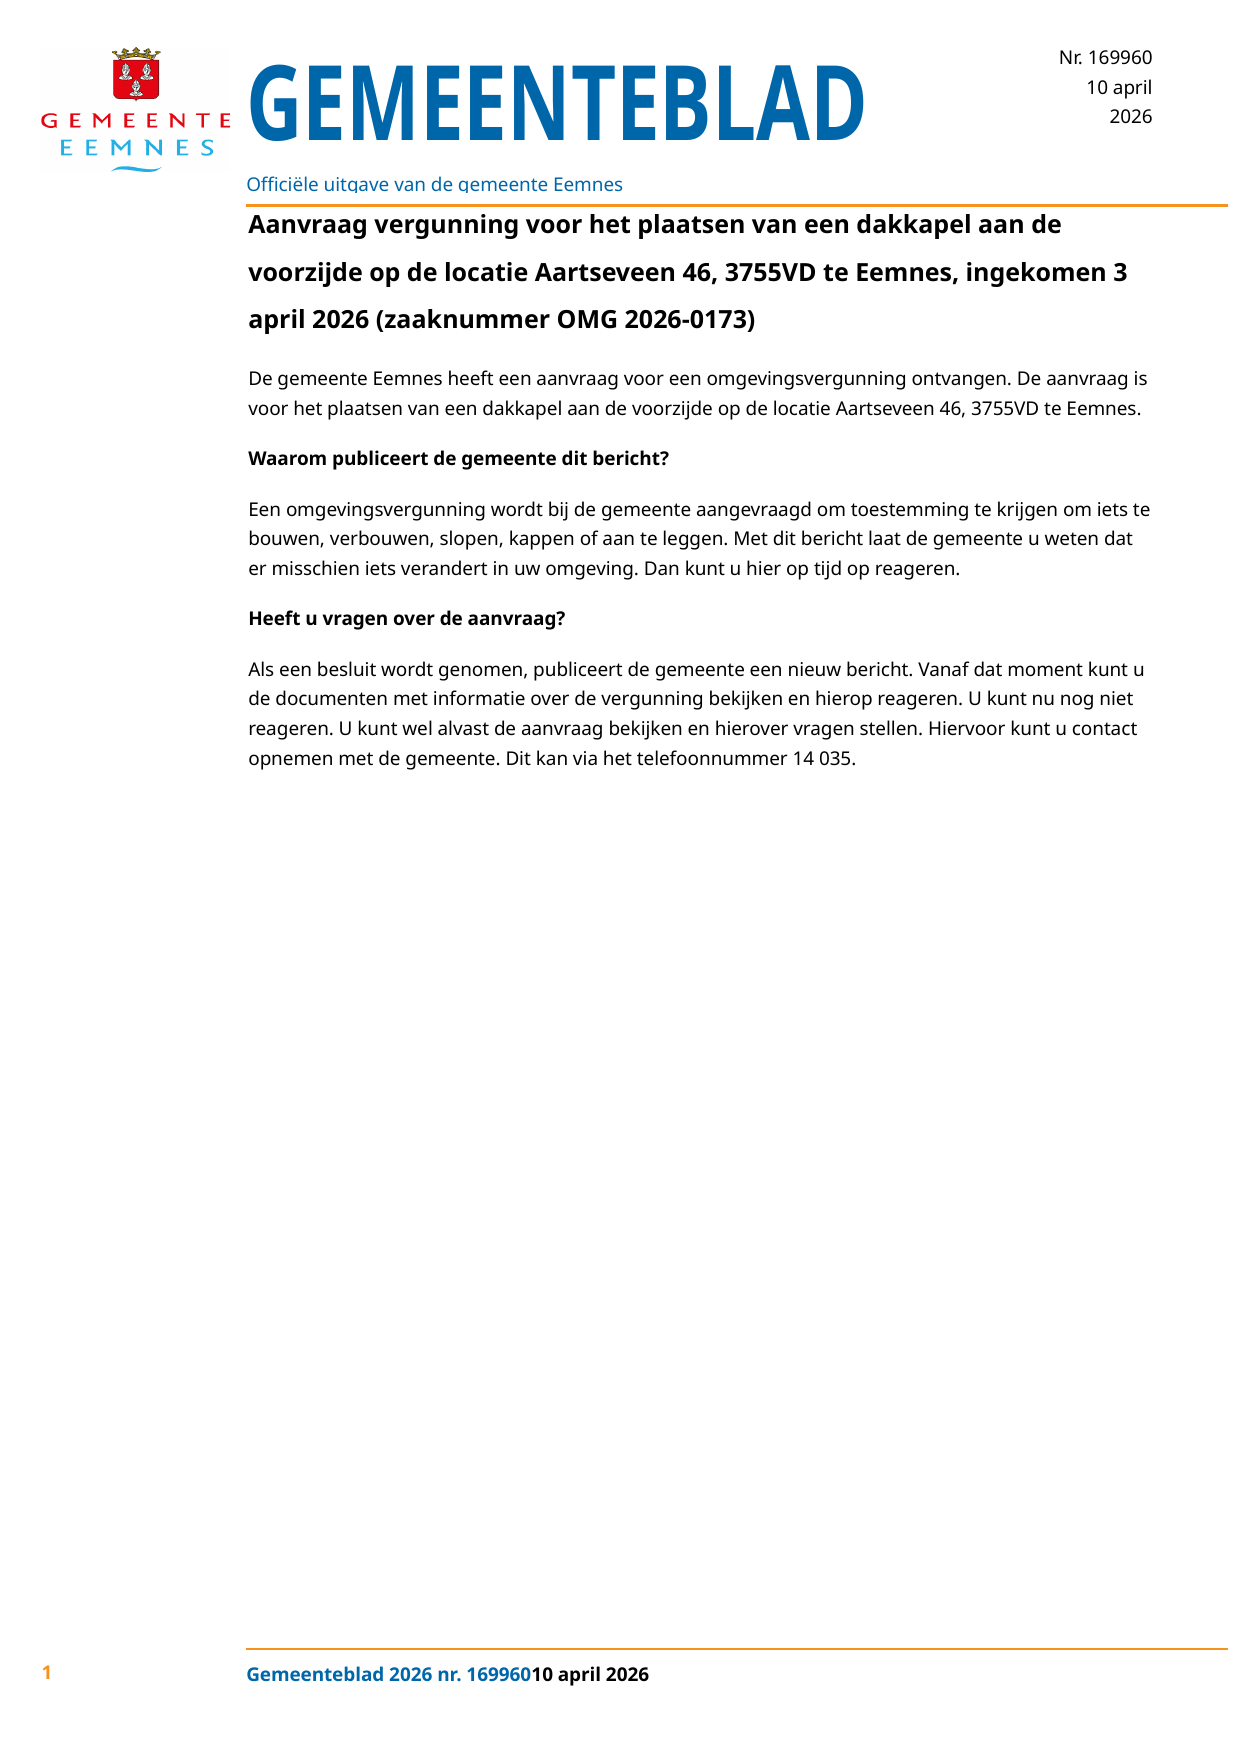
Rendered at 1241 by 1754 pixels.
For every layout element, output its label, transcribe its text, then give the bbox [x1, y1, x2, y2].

text Als een besluit wordt genomen, publiceert de gemeente een nieuw bericht. Vanaf dat moment kunt u de documenten met informatie over de vergunning bekijken en hierop reageren. U kunt nu nog niet reageren. U kunt wel alvast de aanvraag bekijken en hierover vragen stellen. Hiervoor kunt u contact opnemen met de gemeente. Dit kan via het telefoonnummer 14 035. [248, 656, 1152, 770]
text Heeft u vragen over de aanvraag? [248, 606, 1152, 631]
text Waarom publiceert de gemeente dit bericht? [248, 446, 1152, 471]
text Aanvraag vergunning voor het plaatsen van een dakkapel aan de voorzijde op de locatie Aartseveen 46, 3755VD te Eemnes, ingekomen 3 april 2026 (zaaknummer OMG 2026-0173) [248, 207, 1152, 336]
text De gemeente Eemnes heeft een aanvraag voor een omgevingsvergunning ontvangen. De aanvraag is voor het plaatsen van een dakkapel aan de voorzijde op de locatie Aartseveen 46, 3755VD te Eemnes. [248, 366, 1152, 421]
text Een omgevingsvergunning wordt bij de gemeente aangevraagd om toestemming te krijgen om iets te bouwen, verbouwen, slopen, kappen of aan te leggen. Met dit bericht laat de gemeente u weten dat er misschien iets verandert in uw omgeving. Dan kunt u hier op tijd op reageren. [248, 496, 1152, 581]
picture [41, 47, 231, 172]
